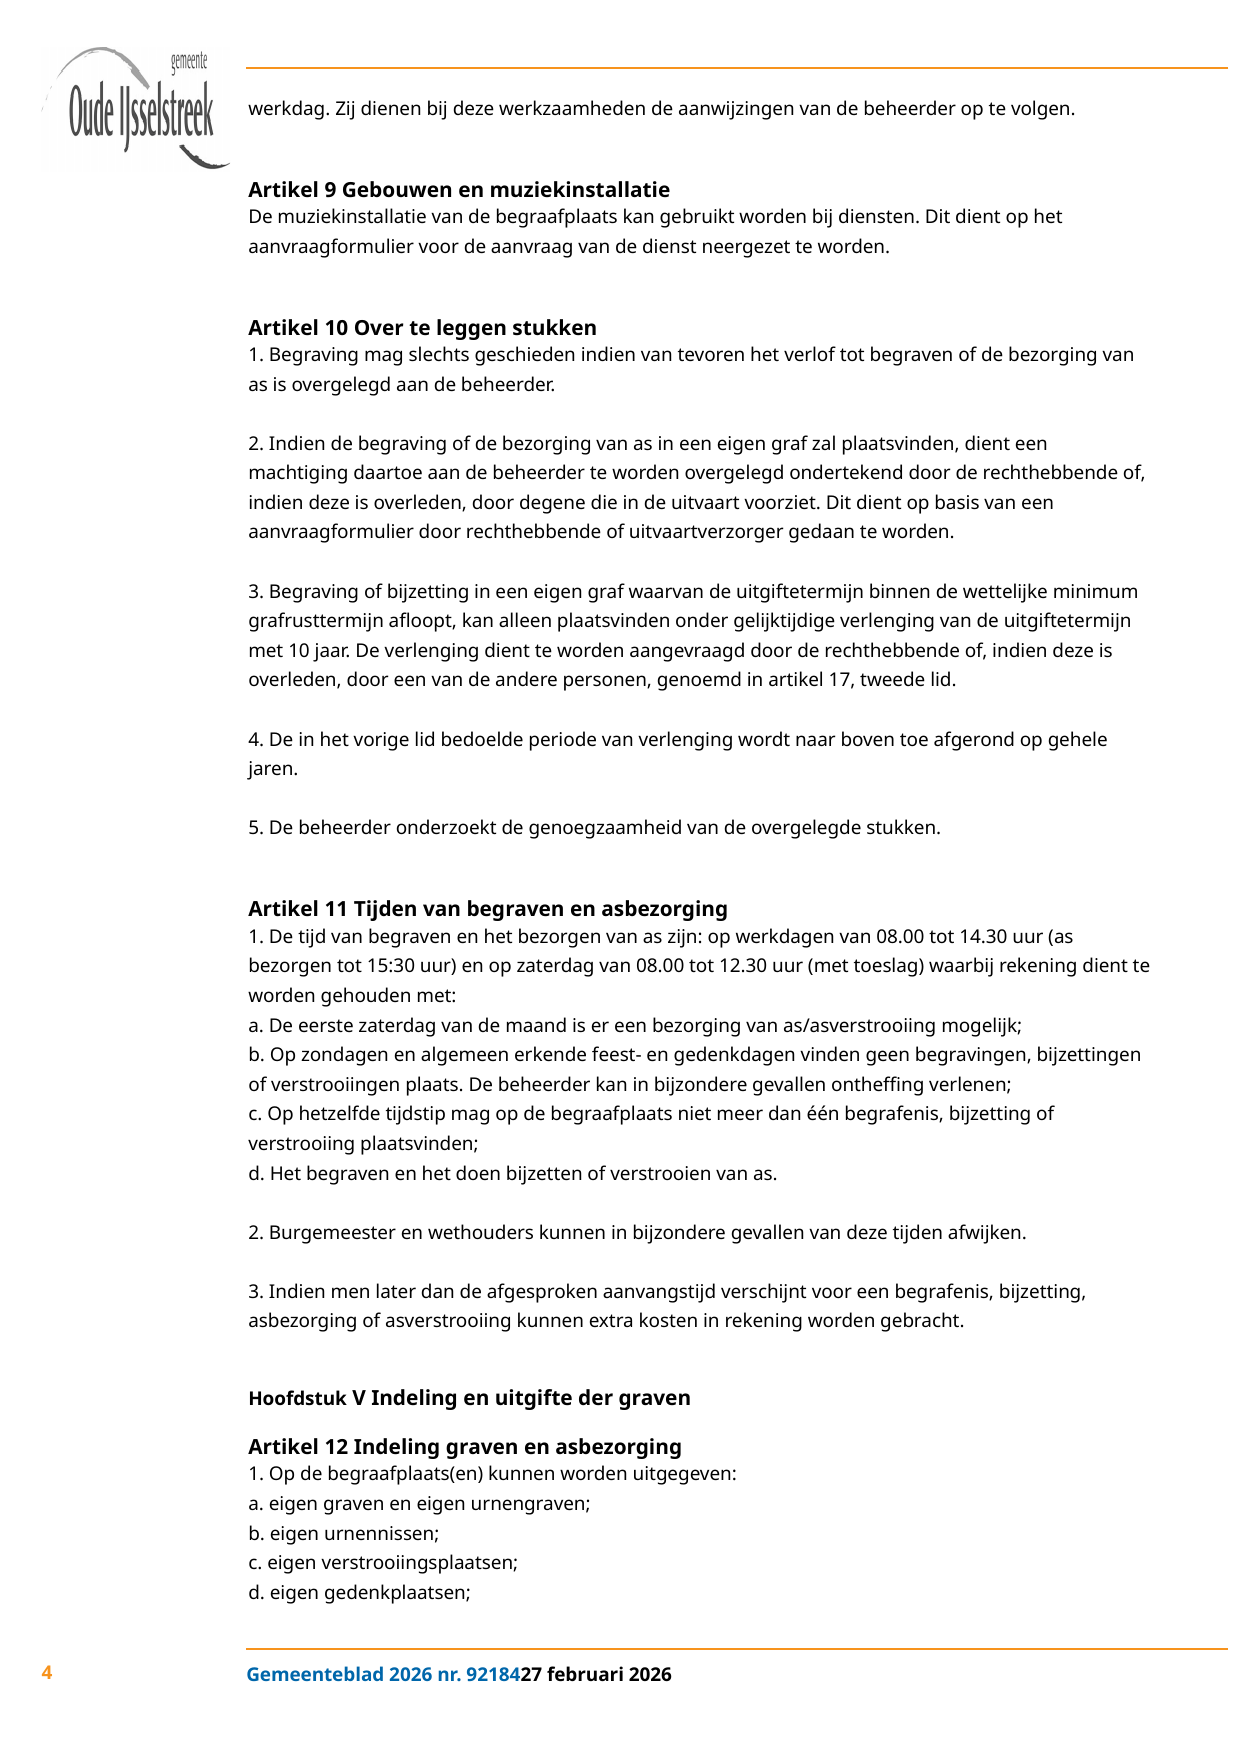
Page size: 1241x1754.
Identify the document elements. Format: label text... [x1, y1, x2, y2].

text a. De eerste zaterdag van de maand is er een bezorging van as/asverstrooiing mogelijk; [248, 1012, 1152, 1037]
text Artikel 9 Gebouwen en muziekinstallatie [248, 175, 1152, 203]
text 1. De tijd van begraven en het bezorgen van as zijn: op werkdagen van 08.00 tot 14.30 uur (as bezorgen tot 15:30 uur) en op zaterdag van 08.00 tot 12.30 uur (met toeslag) waarbij rekening dient te worden gehouden met: [248, 923, 1152, 1008]
text 3. Begraving of bijzetting in een eigen graf waarvan de uitgiftetermijn binnen de wettelijke minimum grafrusttermijn afloopt, kan alleen plaatsvinden onder gelijktijdige verlenging van de uitgiftetermijn met 10 jaar. De verlenging dient te worden aangevraagd door de rechthebbende of, indien deze is overleden, door een van de andere personen, genoemd in artikel 17, tweede lid. [248, 578, 1152, 692]
text b. Op zondagen en algemeen erkende feest- en gedenkdagen vinden geen begravingen, bijzettingen of verstrooiingen plaats. De beheerder kan in bijzondere gevallen ontheffing verlenen; [248, 1041, 1152, 1097]
text werkdag. Zij dienen bij deze werkzaamheden de aanwijzingen van de beheerder op te volgen. [248, 95, 1152, 121]
text 5. De beheerder onderzoekt de genoegzaamheid van de overgelegde stukken. [248, 814, 1152, 840]
text a. eigen graven en eigen urnengraven; [248, 1490, 1152, 1516]
text 4. De in het vorige lid bedoelde periode van verlenging wordt naar boven toe afgerond op gehele jaren. [248, 726, 1152, 781]
text Artikel 12 Indeling graven en asbezorging [248, 1432, 1152, 1461]
text Artikel 11 Tijden van begraven en asbezorging [248, 894, 1152, 923]
text Hoofdstuk V Indeling en uitgifte der graven [248, 1383, 1152, 1411]
text c. Op hetzelfde tijdstip mag op de begraafplaats niet meer dan één begrafenis, bijzetting of verstrooiing plaatsvinden; [248, 1101, 1152, 1156]
text d. eigen gedenkplaatsen; [248, 1579, 1152, 1604]
text c. eigen verstrooiingsplaatsen; [248, 1549, 1152, 1575]
text b. eigen urnennissen; [248, 1520, 1152, 1545]
text Artikel 10 Over te leggen stukken [248, 313, 1152, 341]
text 2. Burgemeester en wethouders kunnen in bijzondere gevallen van deze tijden afwijken. [248, 1219, 1152, 1244]
picture [41, 47, 231, 172]
text d. Het begraven en het doen bijzetten of verstrooien van as. [248, 1160, 1152, 1185]
text 1. Begraving mag slechts geschieden indien van tevoren het verlof tot begraven of de bezorging van as is overgelegd aan de beheerder. [248, 341, 1152, 397]
text De muziekinstallatie van de begraafplaats kan gebruikt worden bij diensten. Dit dient op het aanvraagformulier voor de aanvraag van de dienst neergezet te worden. [248, 203, 1152, 258]
text 3. Indien men later dan de afgesproken aanvangstijd verschijnt voor een begrafenis, bijzetting, asbezorging of asverstrooiing kunnen extra kosten in rekening worden gebracht. [248, 1278, 1152, 1333]
text 1. Op de begraafplaats(en) kunnen worden uitgegeven: [248, 1461, 1152, 1486]
text 2. Indien de begraving of de bezorging van as in een eigen graf zal plaatsvinden, dient een machtiging daartoe aan de beheerder te worden overgelegd ondertekend door de rechthebbende of, indien deze is overleden, door degene die in de uitvaart voorziet. Dit dient op basis van een aanvraagformulier door rechthebbende of uitvaartverzorger gedaan te worden. [248, 430, 1152, 544]
